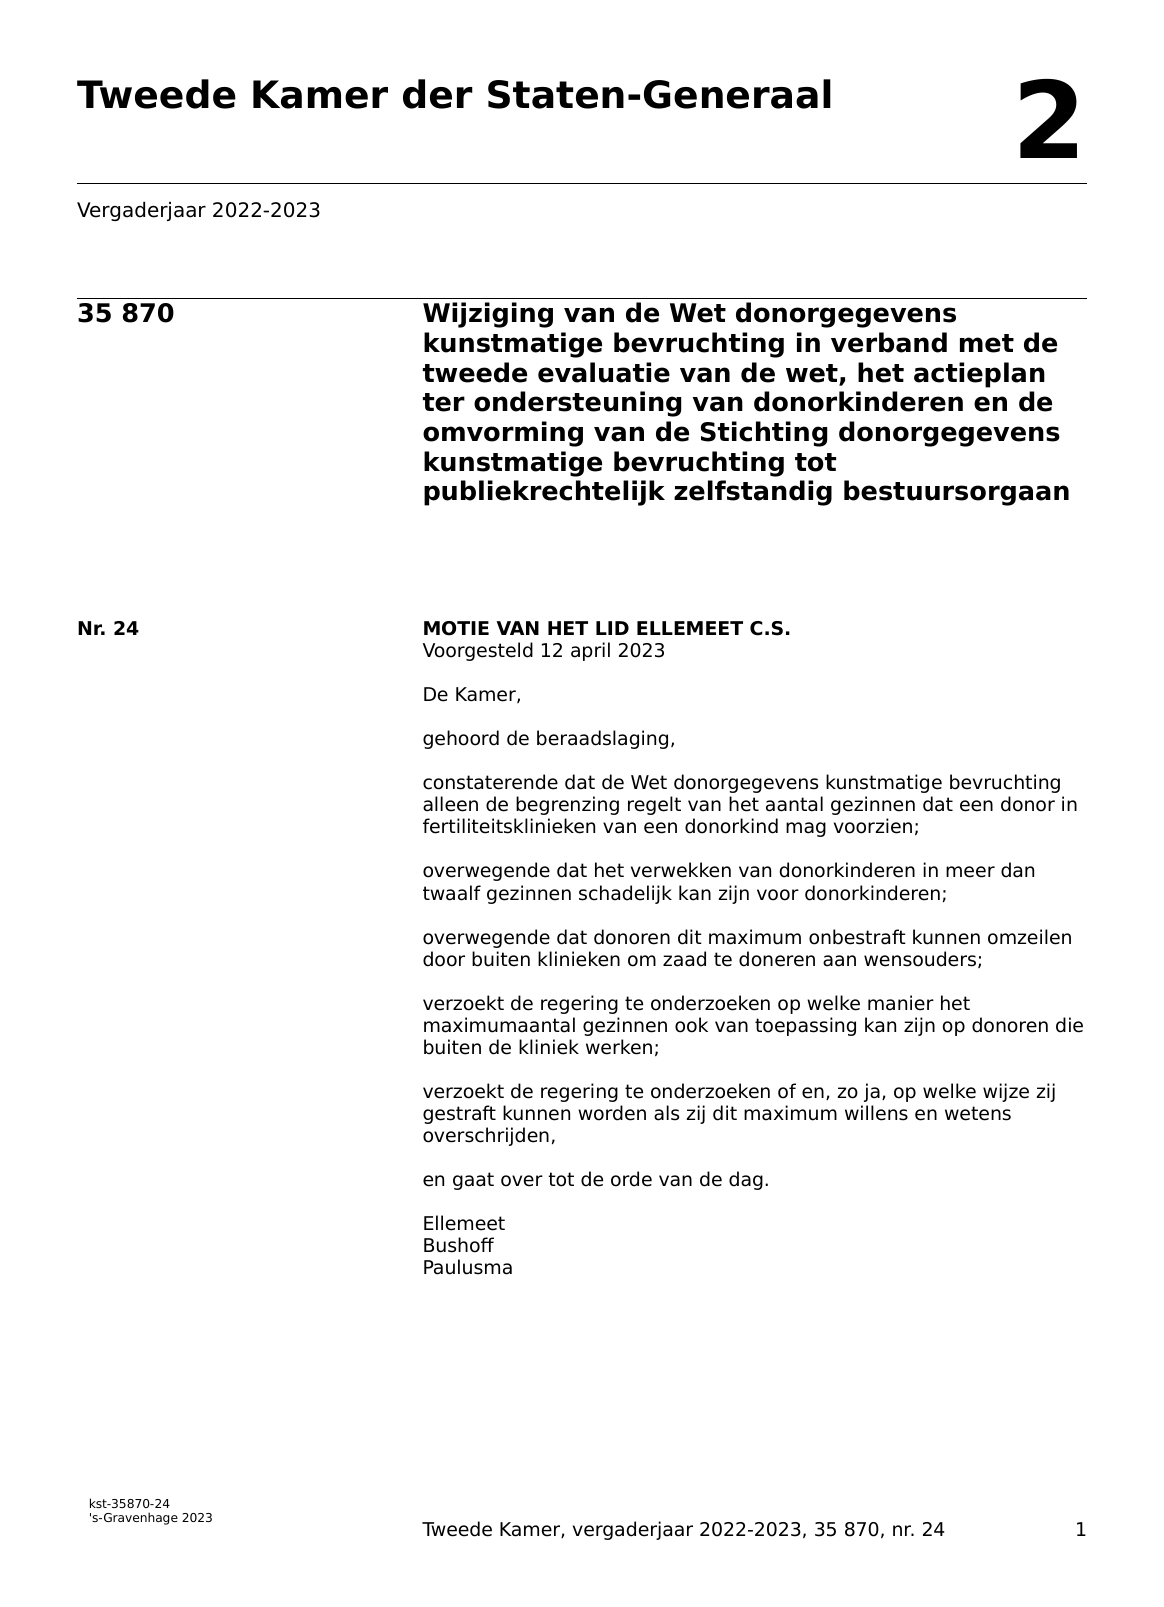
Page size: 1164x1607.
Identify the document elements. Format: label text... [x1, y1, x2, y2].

text kst-35870-24 [88, 1497, 323, 1511]
text Ellemeet [422, 1213, 1087, 1235]
text verzoekt de regering te onderzoeken op welke manier het maximumaantal gezinnen ook van toepassing kan zijn op donoren die buiten de kliniek werken; [422, 993, 1087, 1059]
text verzoekt de regering te onderzoeken of en, zo ja, op welke wijze zij gestraft kunnen worden als zij dit maximum willens en wetens overschrijden, [422, 1081, 1087, 1147]
text 's-Gravenhage 2023 [88, 1511, 323, 1525]
table_cell Vergaderjaar 2022-2023 [77, 184, 1087, 298]
text De Kamer, [422, 684, 1087, 706]
text Bushoff [422, 1235, 1087, 1257]
text Voorgesteld 12 april 2023 [422, 640, 1087, 662]
text constaterende dat de Wet donorgegevens kunstmatige bevruchting alleen de begrenzing regelt van het aantal gezinnen dat een donor in fertiliteitsklinieken van een donorkind mag voorzien; [422, 772, 1087, 838]
text Paulusma [422, 1257, 1087, 1279]
table_header Tweede Kamer der Staten-Generaal [77, 59, 886, 183]
table_header 2 [886, 59, 1087, 183]
subtitle 35 870 Wijziging van de Wet donorgegevens kunstmatige bevruchting in verband met de tweede evaluatie van de wet, het actieplan ter ondersteuning van donorkinderen en de omvorming van de Stichting donorgegevens kunstmatige bevruchting tot publiekrechtelijk zelfstandig bestuursorgaan [77, 299, 1087, 507]
text overwegende dat donoren dit maximum onbestraft kunnen omzeilen door buiten klinieken om zaad te doneren aan wensouders; [422, 927, 1087, 971]
text gehoord de beraadslaging, [422, 728, 1087, 750]
text overwegende dat het verwekken van donorkinderen in meer dan twaalf gezinnen schadelijk kan zijn voor donorkinderen; [422, 860, 1087, 904]
subtitle Nr. 24 MOTIE VAN HET LID ELLEMEET C.S. [77, 618, 1087, 640]
text en gaat over tot de orde van de dag. [422, 1169, 1087, 1191]
